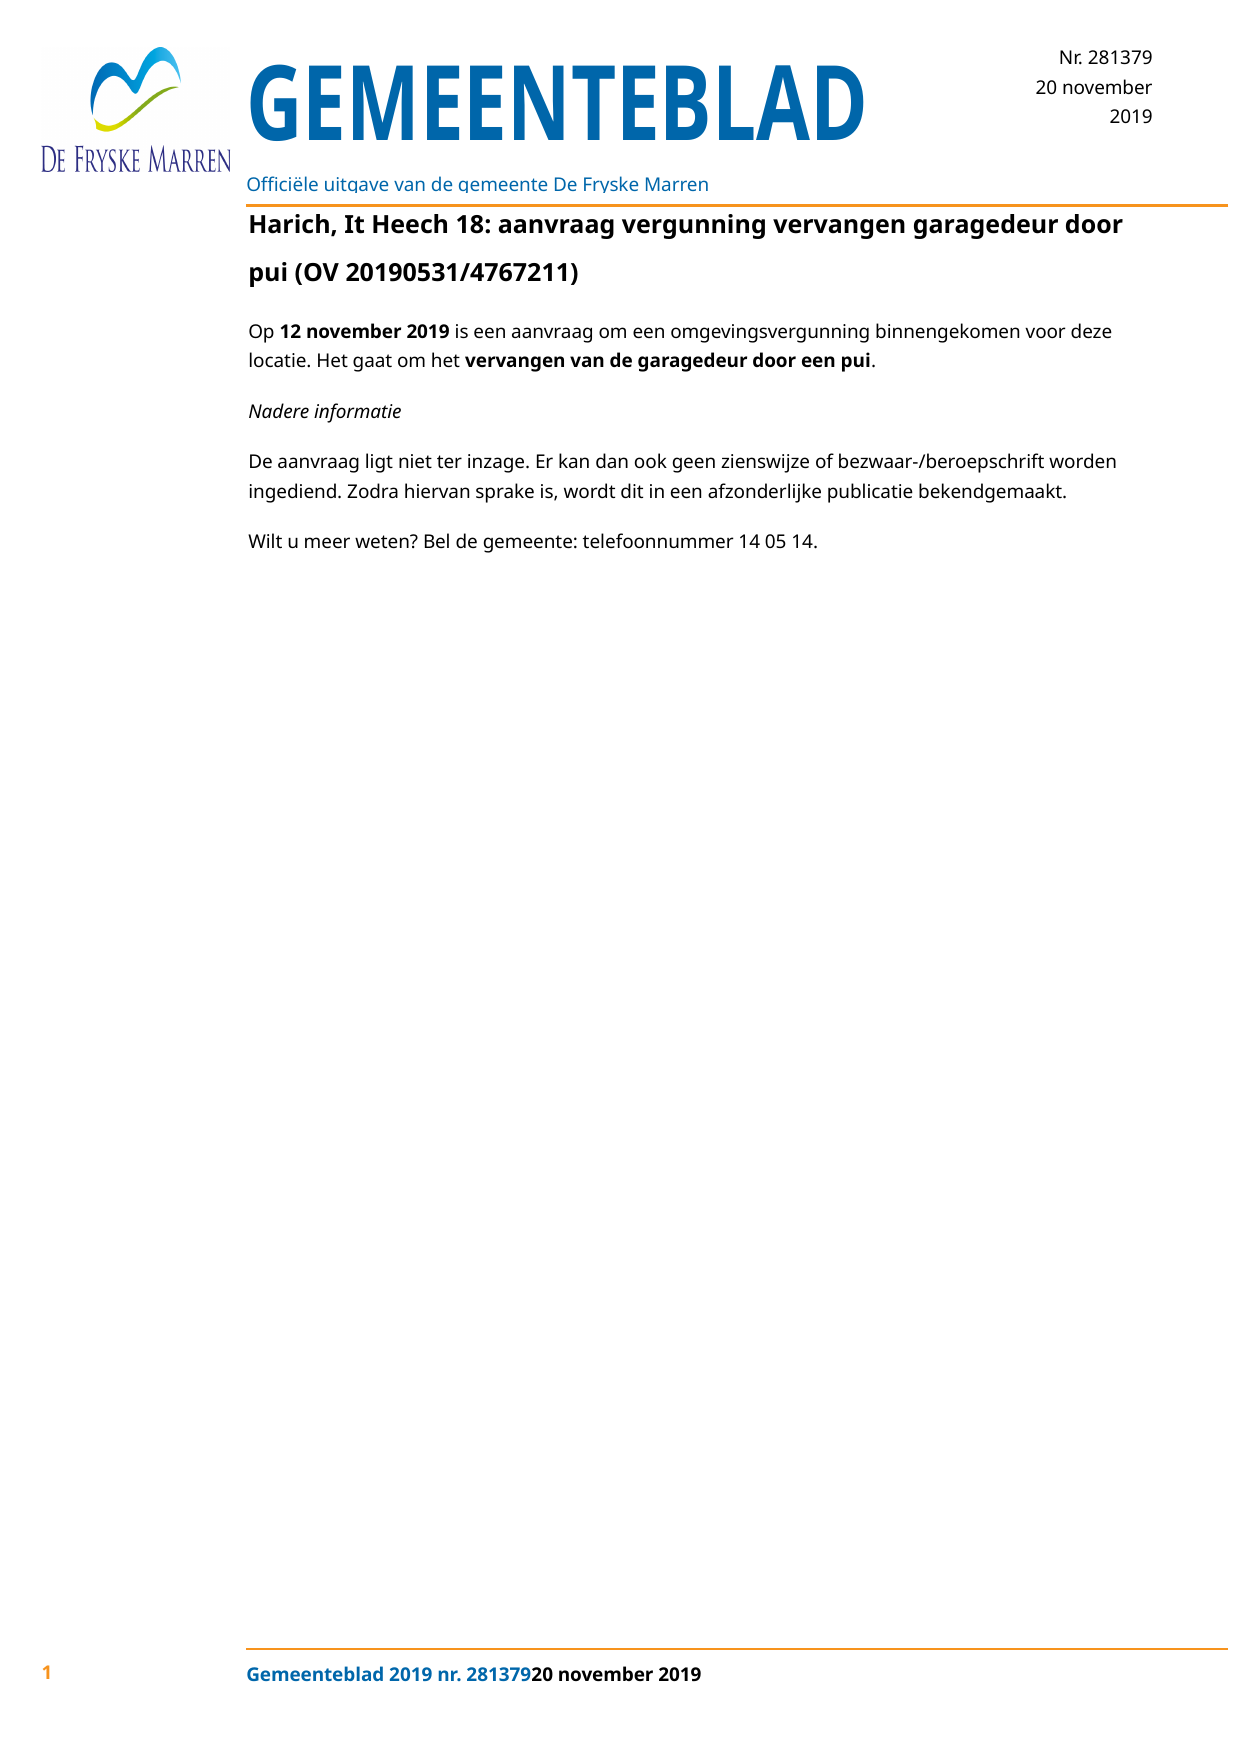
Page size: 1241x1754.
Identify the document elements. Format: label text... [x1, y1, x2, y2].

text Wilt u meer weten? Bel de gemeente: telefoonnummer 14 05 14. [248, 528, 1152, 554]
text Op 12 november 2019 is een aanvraag om een omgevingsvergunning binnengekomen voor deze locatie. Het gaat om het vervangen van de garagedeur door een pui. [248, 318, 1152, 373]
text De aanvraag ligt niet ter inzage. Er kan dan ook geen zienswijze of bezwaar-/beroepschrift worden ingediend. Zodra hiervan sprake is, wordt dit in een afzonderlijke publicatie bekendgemaakt. [248, 448, 1152, 504]
text Nadere informatie [248, 398, 1152, 424]
picture [41, 47, 231, 172]
text Harich, It Heech 18: aanvraag vergunning vervangen garagedeur door pui (OV 20190531/4767211) [248, 207, 1152, 288]
